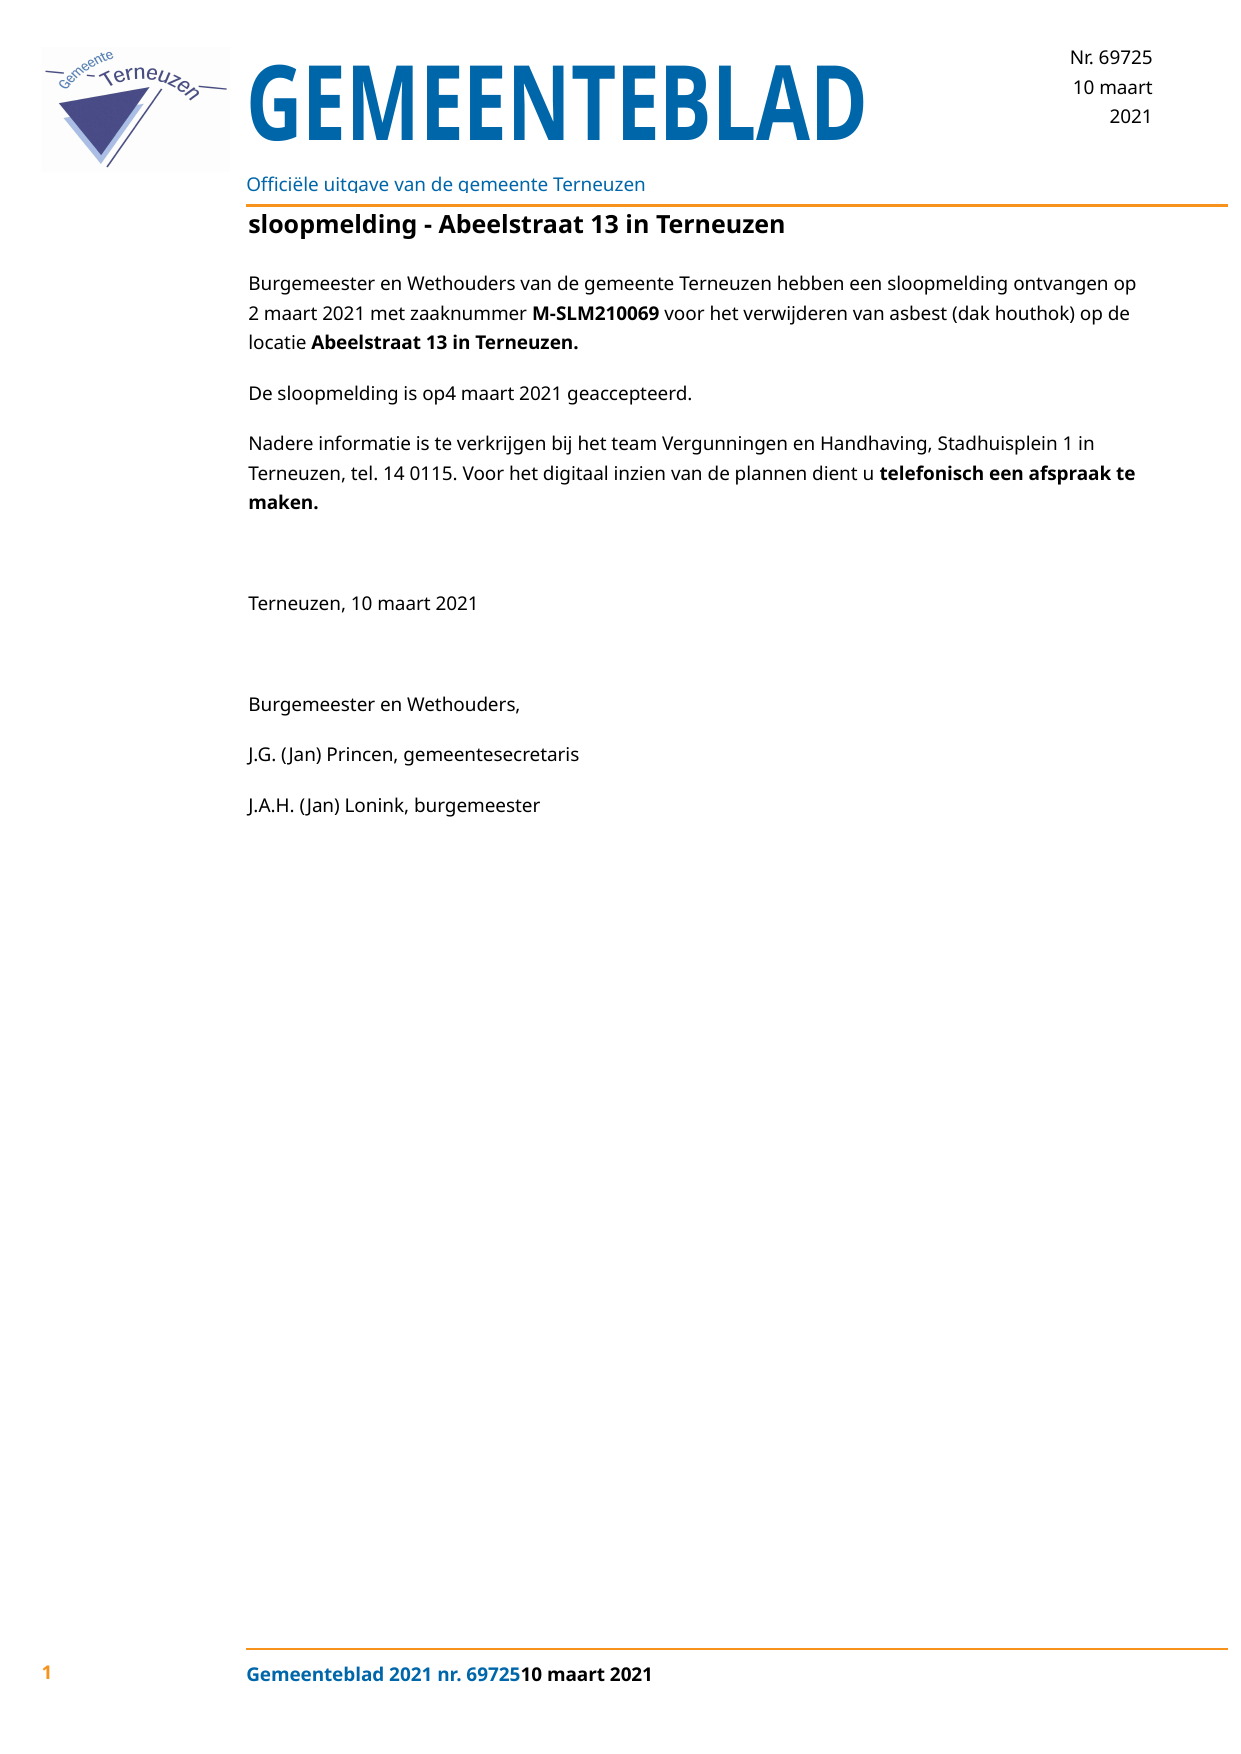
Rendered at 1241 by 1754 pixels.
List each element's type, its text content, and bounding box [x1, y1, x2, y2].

text J.A.H. (Jan) Lonink, burgemeester [248, 792, 1152, 818]
text De sloopmelding is op4 maart 2021 geaccepteerd. [248, 380, 1152, 406]
text Burgemeester en Wethouders van de gemeente Terneuzen hebben een sloopmelding ontvangen op 2 maart 2021 met zaaknummer M-SLM210069 voor het verwijderen van asbest (dak houthok) op de locatie Abeelstraat 13 in Terneuzen. [248, 270, 1152, 355]
text Terneuzen, 10 maart 2021 [248, 590, 1152, 616]
text Nadere informatie is te verkrijgen bij het team Vergunningen en Handhaving, Stadhuisplein 1 in Terneuzen, tel. 14 0115. Voor het digitaal inzien van de plannen dient u telefonisch een afspraak te maken. [248, 430, 1152, 515]
text sloopmelding - Abeelstraat 13 in Terneuzen [248, 207, 1152, 241]
picture [41, 47, 231, 172]
text Burgemeester en Wethouders, [248, 691, 1152, 717]
text J.G. (Jan) Princen, gemeentesecretaris [248, 742, 1152, 767]
